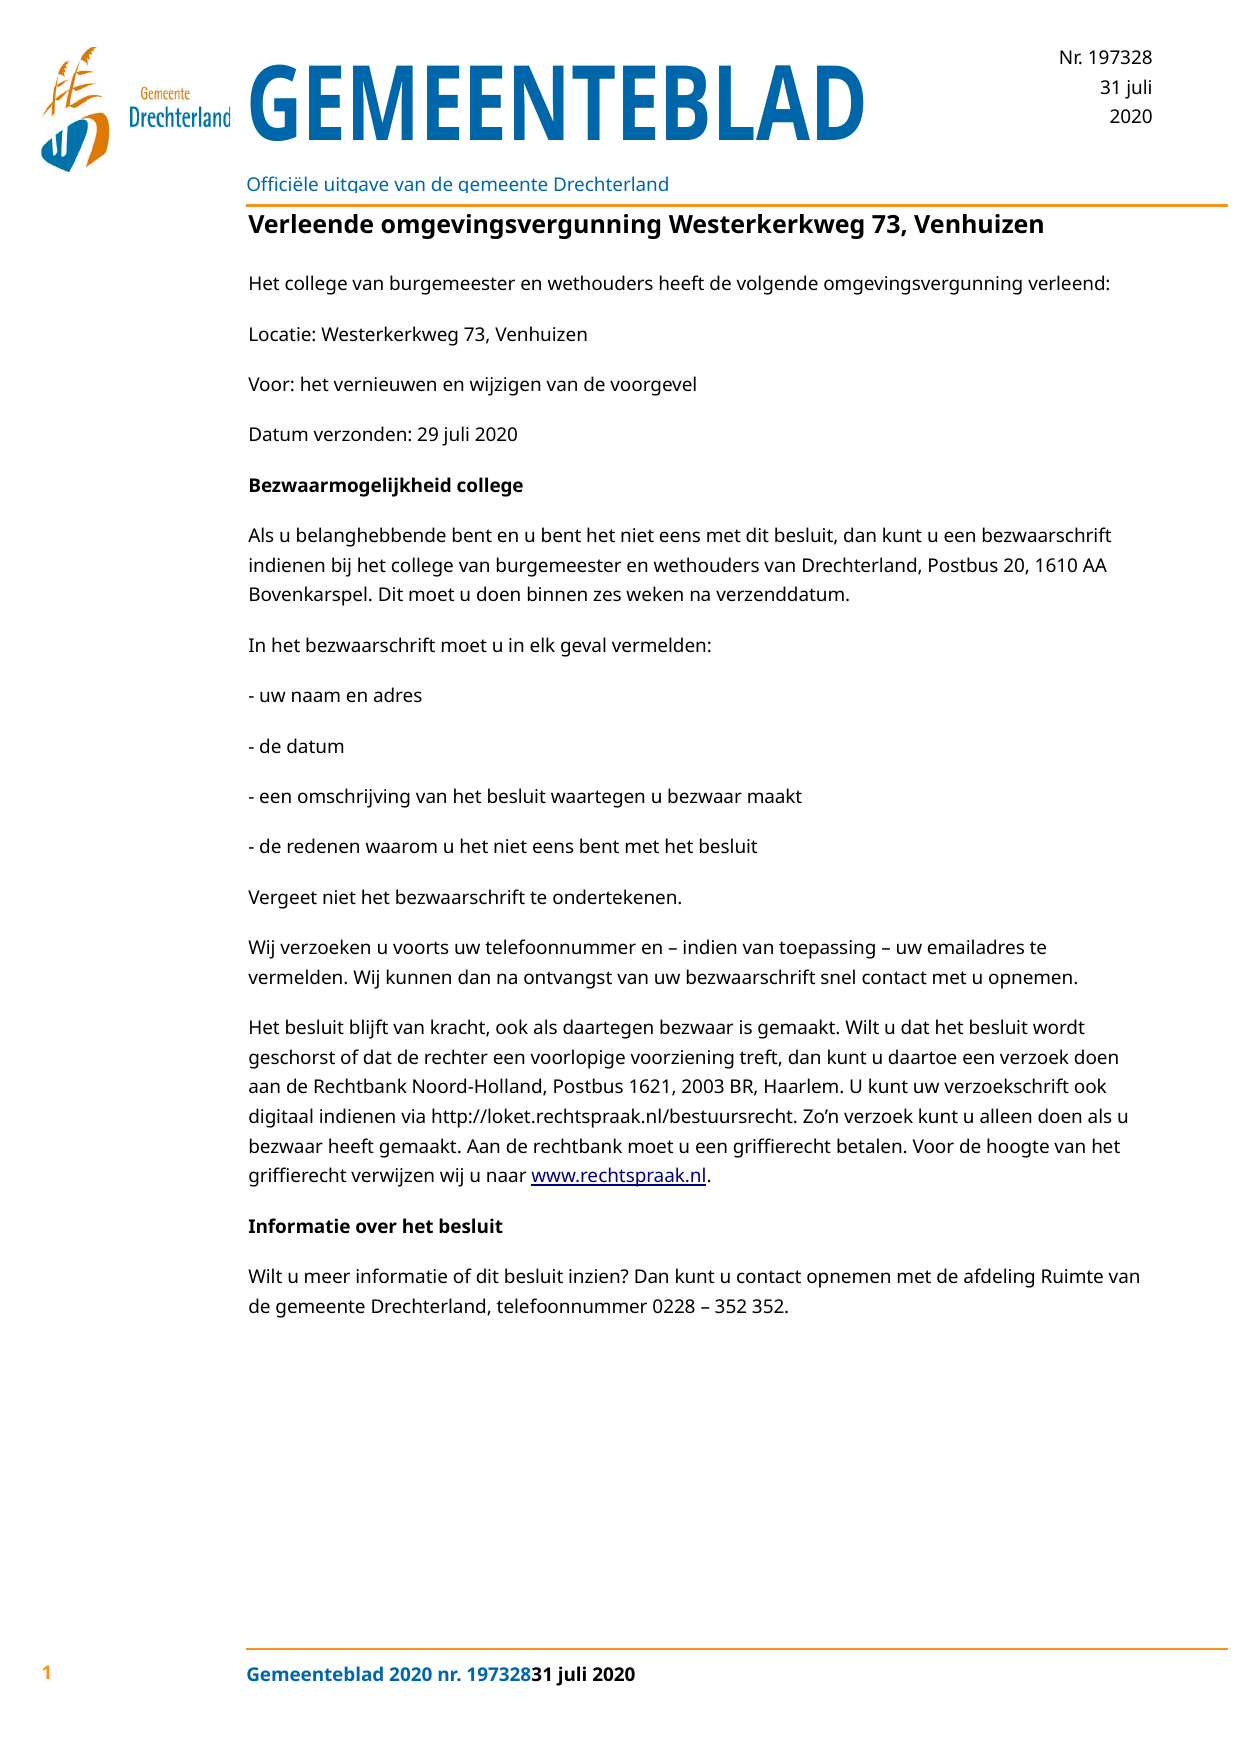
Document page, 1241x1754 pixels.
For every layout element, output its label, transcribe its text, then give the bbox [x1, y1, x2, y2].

text Wij verzoeken u voorts uw telefoonnummer en – indien van toepassing – uw emailadres te vermelden. Wij kunnen dan na ontvangst van uw bezwaarschrift snel contact met u opnemen. [248, 934, 1152, 990]
text Vergeet niet het bezwaarschrift te ondertekenen. [248, 884, 1152, 910]
text Het besluit blijft van kracht, ook als daartegen bezwaar is gemaakt. Wilt u dat het besluit wordt geschorst of dat de rechter een voorlopige voorziening treft, dan kunt u daartoe een verzoek doen aan de Rechtbank Noord-Holland, Postbus 1621, 2003 BR, Haarlem. U kunt uw verzoekschrift ook digitaal indienen via http://loket.rechtspraak.nl/bestuursrecht. Zo’n verzoek kunt u alleen doen als u bezwaar heeft gemaakt. Aan de rechtbank moet u een griffierecht betalen. Voor de hoogte van het griffierecht verwijzen wij u naar www.rechtspraak.nl. [248, 1014, 1152, 1188]
text Als u belanghebbende bent en u bent het niet eens met dit besluit, dan kunt u een bezwaarschrift indienen bij het college van burgemeester en wethouders van Drechterland, Postbus 20, 1610 AA Bovenkarspel. Dit moet u doen binnen zes weken na verzenddatum. [248, 522, 1152, 607]
picture [41, 47, 231, 172]
text - de redenen waarom u het niet eens bent met het besluit [248, 834, 1152, 859]
text Datum verzonden: 29 juli 2020 [248, 422, 1152, 447]
text Bezwaarmogelijkheid college [248, 472, 1152, 498]
text - een omschrijving van het besluit waartegen u bezwaar maakt [248, 783, 1152, 809]
text Het college van burgemeester en wethouders heeft de volgende omgevingsvergunning verleend: [248, 270, 1152, 296]
text Wilt u meer informatie of dit besluit inzien? Dan kunt u contact opnemen met de afdeling Ruimte van de gemeente Drechterland, telefoonnummer 0228 – 352 352. [248, 1263, 1152, 1318]
text - de datum [248, 733, 1152, 758]
text Informatie over het besluit [248, 1213, 1152, 1238]
text Voor: het vernieuwen en wijzigen van de voorgevel [248, 371, 1152, 397]
picture [226, 115, 231, 124]
text - uw naam en adres [248, 682, 1152, 708]
text Locatie: Westerkerkweg 73, Venhuizen [248, 321, 1152, 346]
text Verleende omgevingsvergunning Westerkerkweg 73, Venhuizen [248, 207, 1152, 241]
text In het bezwaarschrift moet u in elk geval vermelden: [248, 632, 1152, 658]
picture [41, 158, 64, 172]
